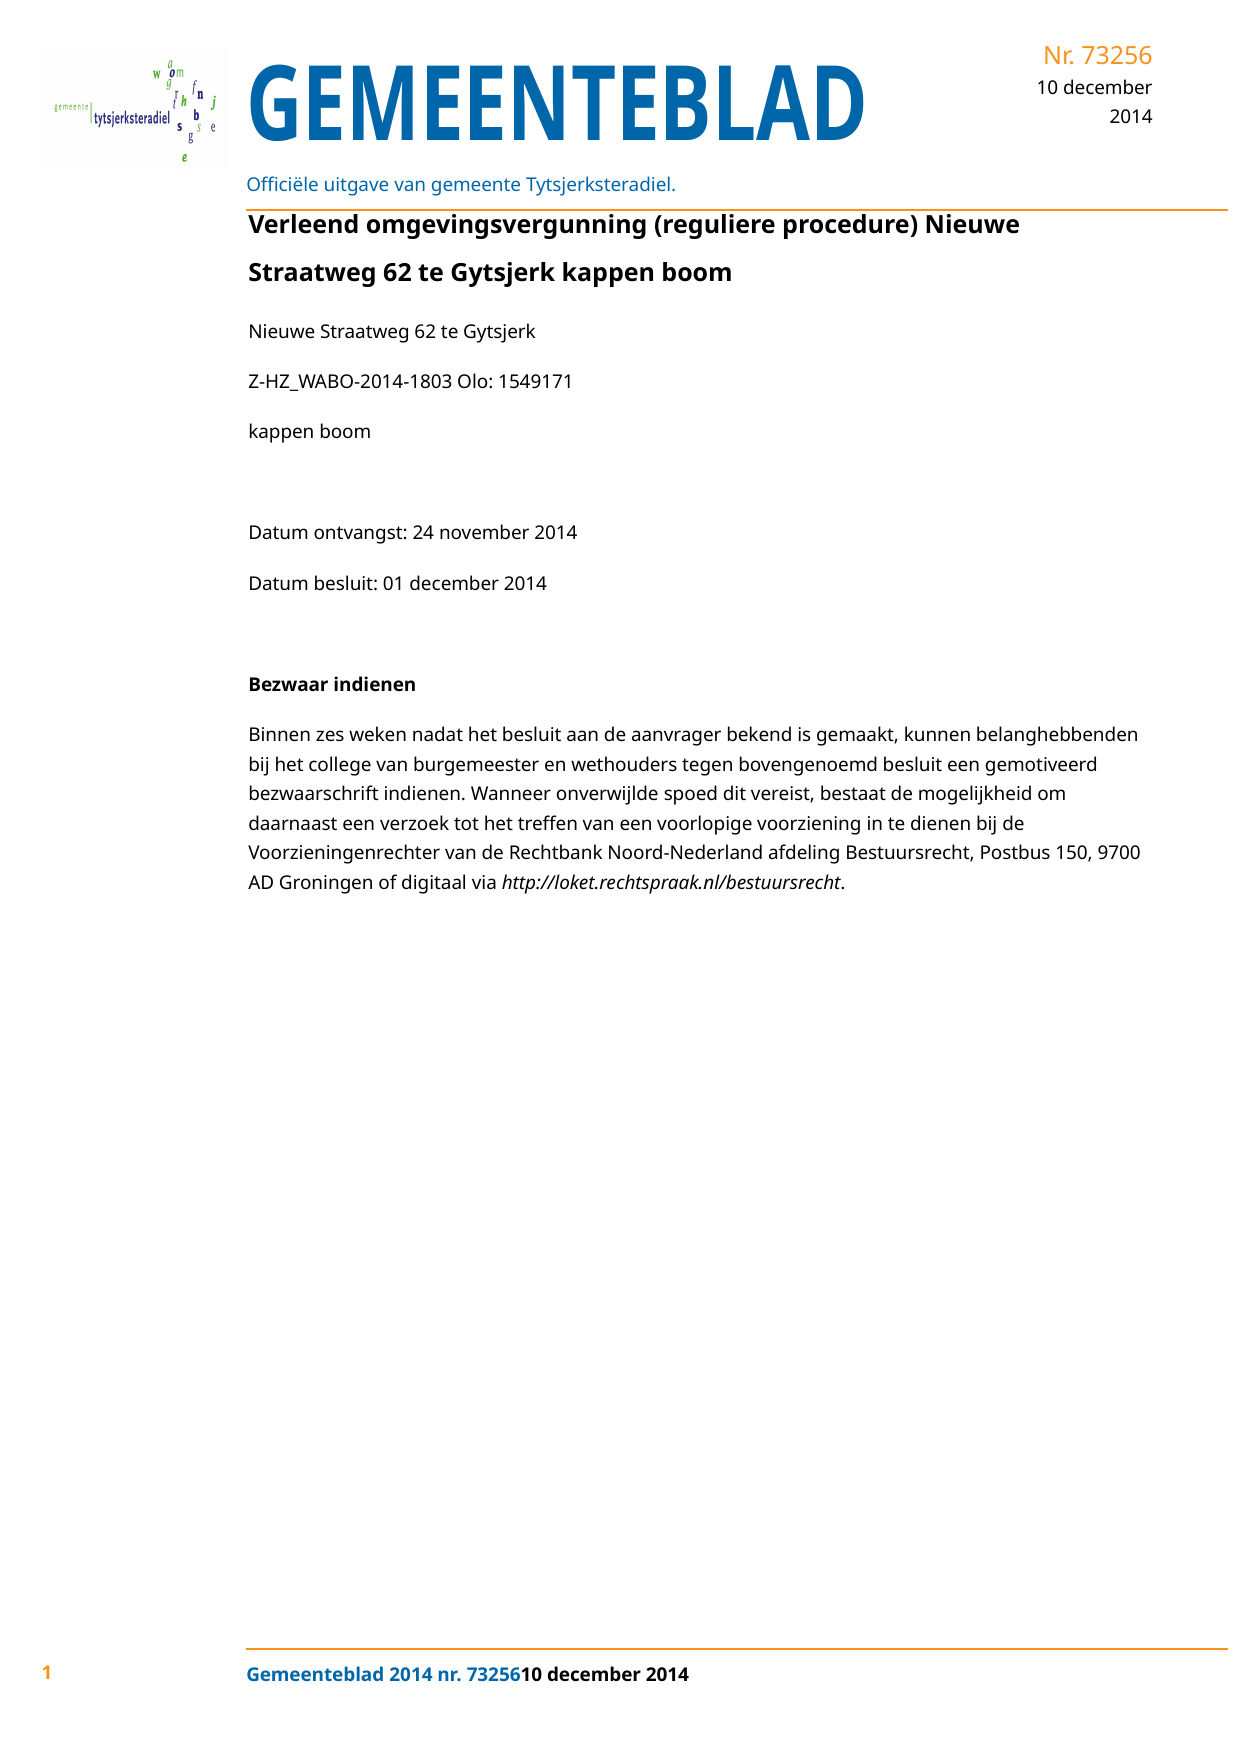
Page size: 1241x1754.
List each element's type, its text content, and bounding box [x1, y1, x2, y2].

text Nieuwe Straatweg 62 te Gytsjerk [248, 318, 1152, 344]
picture [41, 47, 231, 172]
text Verleend omgevingsvergunning (reguliere procedure) Nieuwe Straatweg 62 te Gytsjerk kappen boom [248, 211, 1152, 288]
text Datum ontvangst: 24 november 2014 [248, 519, 1152, 545]
text kappen boom [248, 419, 1152, 444]
text Bezwaar indienen [248, 671, 1152, 697]
text Datum besluit: 01 december 2014 [248, 570, 1152, 596]
text Binnen zes weken nadat het besluit aan de aanvrager bekend is gemaakt, kunnen belanghebbenden bij het college van burgemeester en wethouders tegen bovengenoemd besluit een gemotiveerd bezwaarschrift indienen. Wanneer onverwijlde spoed dit vereist, bestaat de mogelijkheid om daarnaast een verzoek tot het treffen van een voorlopige voorziening in te dienen bij de Voorzieningenrechter van de Rechtbank Noord-Nederland afdeling Bestuursrecht, Postbus 150, 9700 AD Groningen of digitaal via http://loket.rechtspraak.nl/bestuursrecht. [248, 721, 1152, 895]
text Z-HZ_WABO-2014-1803 Olo: 1549171 [248, 368, 1152, 394]
